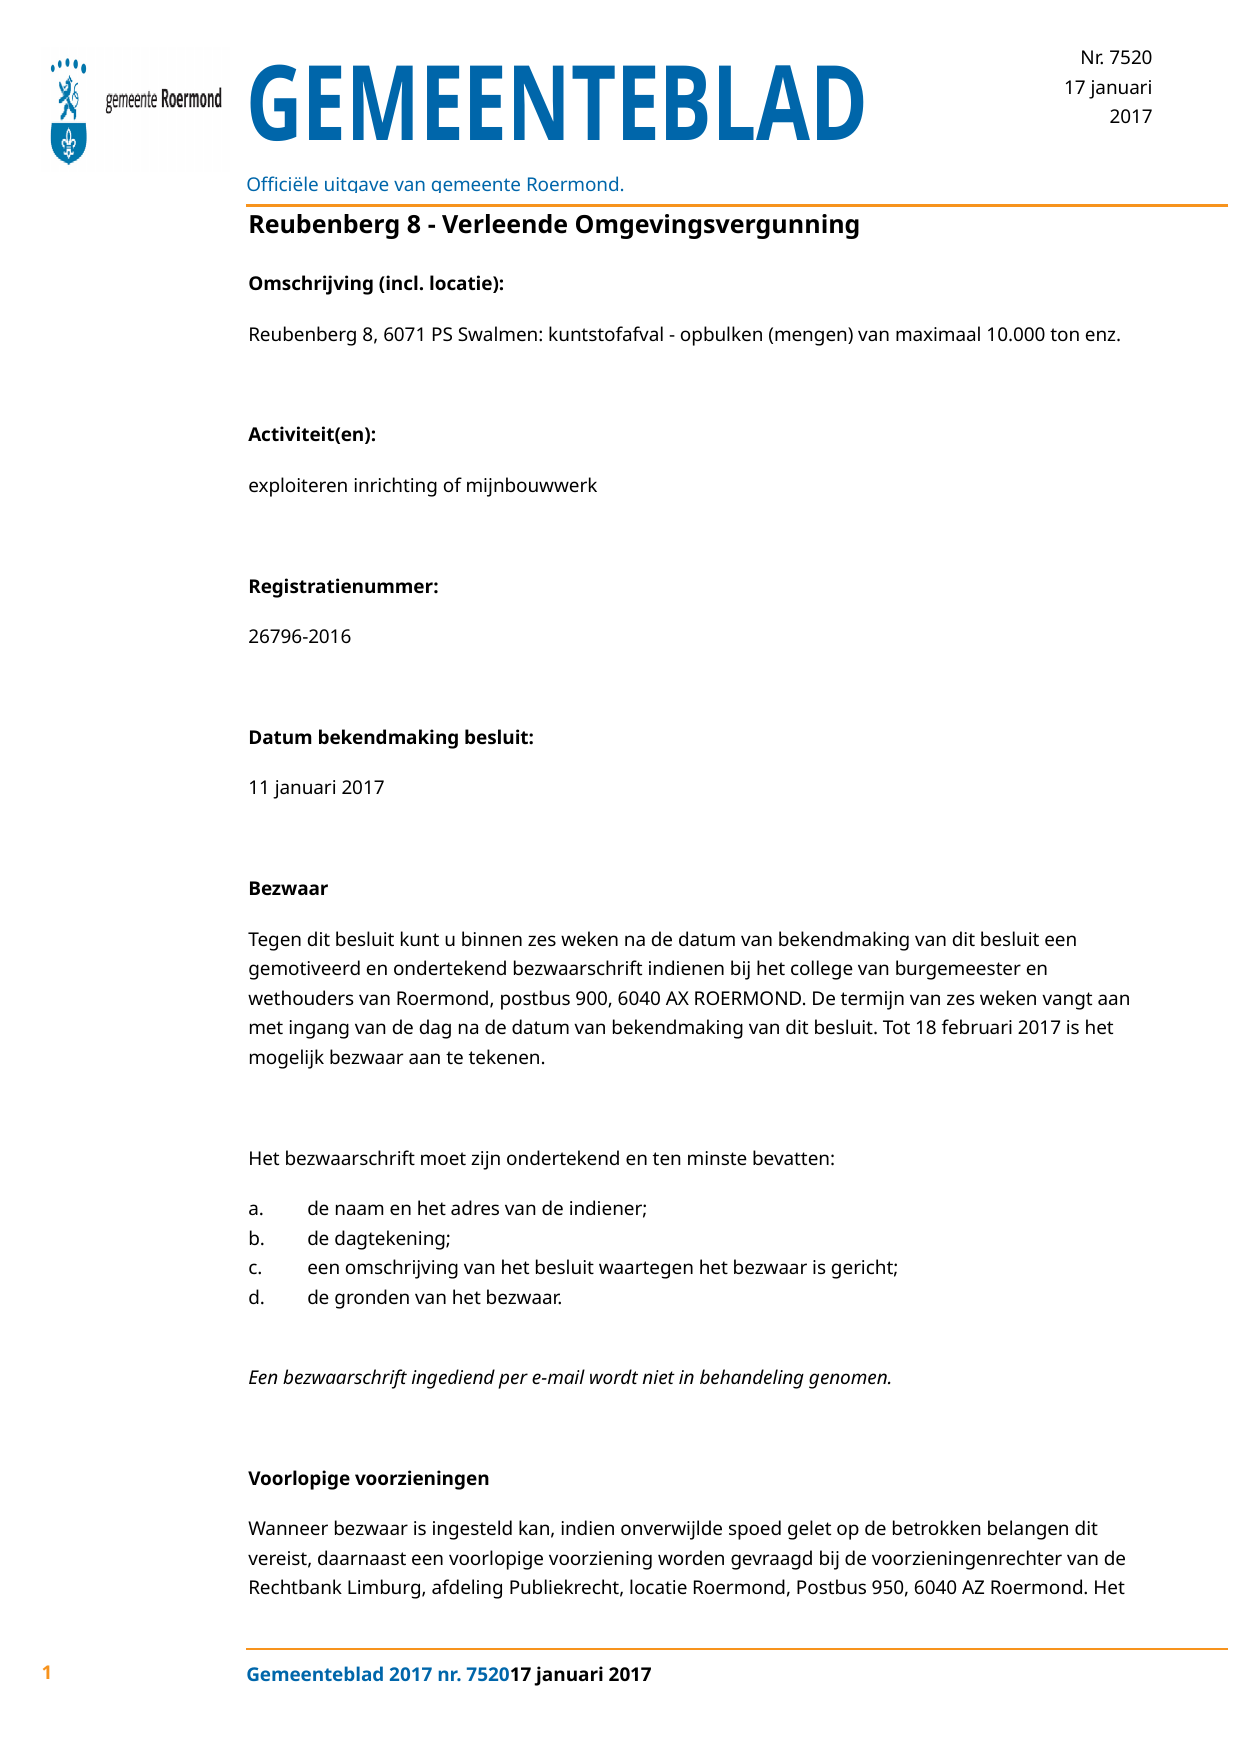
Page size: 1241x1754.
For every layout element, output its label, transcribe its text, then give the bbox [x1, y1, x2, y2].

text Bezwaar [248, 875, 1152, 901]
text Omschrijving (incl. locatie): [248, 270, 1152, 296]
text exploiteren inrichting of mijnbouwwerk [248, 472, 1152, 498]
list een omschrijving van het besluit waartegen het bezwaar is gericht; [248, 1254, 1152, 1280]
text Registratienummer: [248, 573, 1152, 598]
text Activiteit(en): [248, 422, 1152, 447]
text Wanneer bezwaar is ingesteld kan, indien onverwijlde spoed gelet op de betrokken belangen dit vereist, daarnaast een voorlopige voorziening worden gevraagd bij de voorzieningenrechter van de Rechtbank Limburg, afdeling Publiekrecht, locatie Roermond, Postbus 950, 6040 AZ Roermond. Het [248, 1515, 1152, 1600]
text Het bezwaarschrift moet zijn ondertekend en ten minste bevatten: [248, 1145, 1152, 1171]
text 11 januari 2017 [248, 774, 1152, 800]
text Datum bekendmaking besluit: [248, 724, 1152, 750]
list de dagtekening; [248, 1225, 1152, 1251]
text Reubenberg 8 - Verleende Omgevingsvergunning [248, 207, 1152, 241]
text Voorlopige voorzieningen [248, 1465, 1152, 1491]
list de naam en het adres van de indiener; [248, 1195, 1152, 1221]
list de gronden van het bezwaar. [248, 1284, 1152, 1310]
text 26796-2016 [248, 623, 1152, 649]
picture [41, 47, 231, 172]
text Een bezwaarschrift ingediend per e-mail wordt niet in behandeling genomen. [248, 1364, 1152, 1390]
text Tegen dit besluit kunt u binnen zes weken na de datum van bekendmaking van dit besluit een gemotiveerd en ondertekend bezwaarschrift indienen bij het college van burgemeester en wethouders van Roermond, postbus 900, 6040 AX ROERMOND. De termijn van zes weken vangt aan met ingang van de dag na de datum van bekendmaking van dit besluit. Tot 18 februari 2017 is het mogelijk bezwaar aan te tekenen. [248, 926, 1152, 1070]
text Reubenberg 8, 6071 PS Swalmen: kuntstofafval - opbulken (mengen) van maximaal 10.000 ton enz. [248, 321, 1152, 346]
